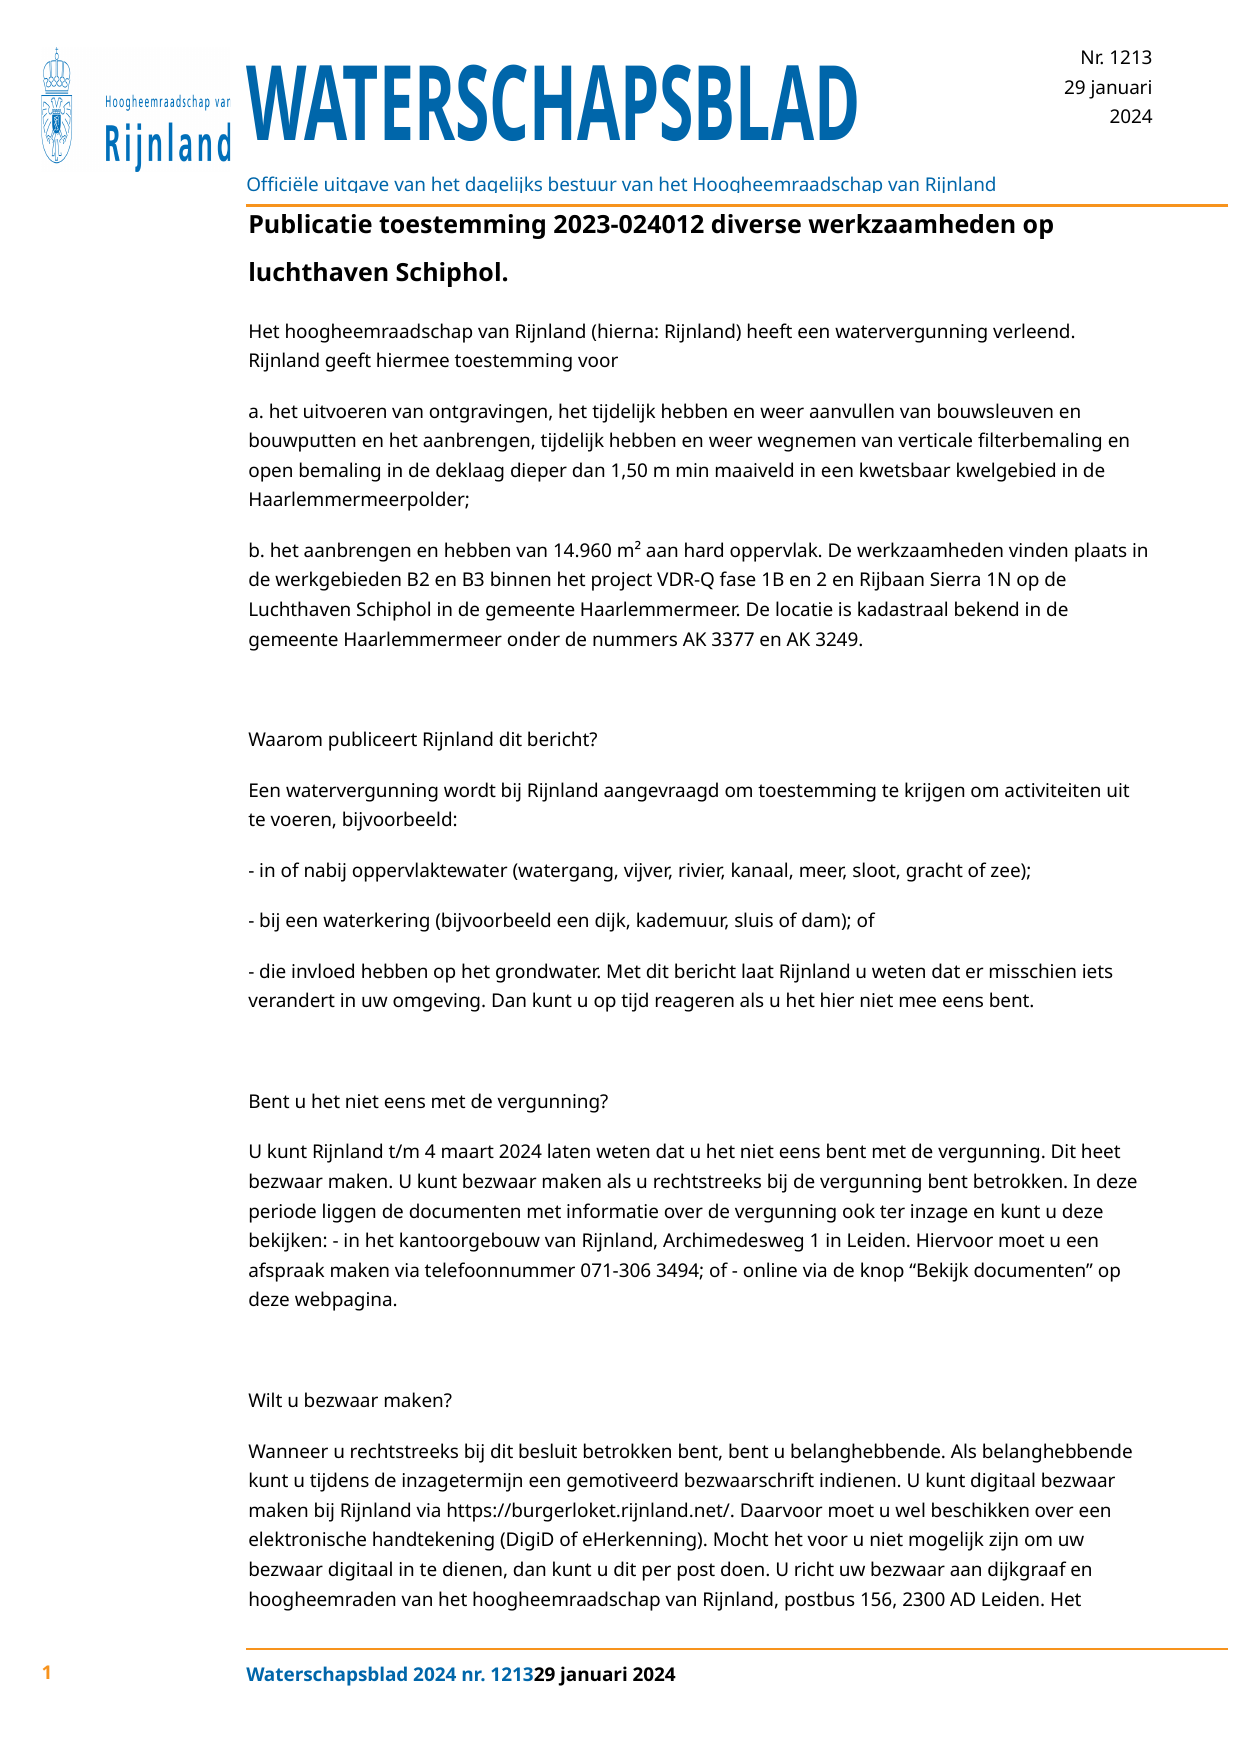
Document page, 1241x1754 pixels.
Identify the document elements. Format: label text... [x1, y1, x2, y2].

text Wilt u bezwaar maken? [248, 1387, 1152, 1413]
text Bent u het niet eens met de vergunning? [248, 1088, 1152, 1114]
text - in of nabij oppervlaktewater (watergang, vijver, rivier, kanaal, meer, sloot, gracht of zee); [248, 857, 1152, 883]
text Het hoogheemraadschap van Rijnland (hierna: Rijnland) heeft een watervergunning verleend. Rijnland geeft hiermee toestemming voor [248, 318, 1152, 373]
text Publicatie toestemming 2023-024012 diverse werkzaamheden op luchthaven Schiphol. [248, 207, 1152, 288]
text b. het aanbrengen en hebben van 14.960 m² aan hard oppervlak. De werkzaamheden vinden plaats in de werkgebieden B2 en B3 binnen het project VDR-Q fase 1B en 2 en Rijbaan Sierra 1N op de Luchthaven Schiphol in de gemeente Haarlemmermeer. De locatie is kadastraal bekend in de gemeente Haarlemmermeer onder de nummers AK 3377 en AK 3249. [248, 537, 1152, 652]
text Waarom publiceert Rijnland dit bericht? [248, 727, 1152, 752]
picture [41, 47, 231, 172]
text Een watervergunning wordt bij Rijnland aangevraagd om toestemming te krijgen om activiteiten uit te voeren, bijvoorbeeld: [248, 777, 1152, 832]
text Wanneer u rechtstreeks bij dit besluit betrokken bent, bent u belanghebbende. Als belanghebbende kunt u tijdens de inzagetermijn een gemotiveerd bezwaarschrift indienen. U kunt digitaal bezwaar maken bij Rijnland via https://burgerloket.rijnland.net/. Daarvoor moet u wel beschikken over een elektronische handtekening (DigiD of eHerkenning). Mocht het voor u niet mogelijk zijn om uw bezwaar digitaal in te dienen, dan kunt u dit per post doen. U richt uw bezwaar aan dijkgraaf en hoogheemraden van het hoogheemraadschap van Rijnland, postbus 156, 2300 AD Leiden. Het [248, 1438, 1152, 1612]
text a. het uitvoeren van ontgravingen, het tijdelijk hebben en weer aanvullen van bouwsleuven en bouwputten en het aanbrengen, tijdelijk hebben en weer wegnemen van verticale filterbemaling en open bemaling in de deklaag dieper dan 1,50 m min maaiveld in een kwetsbaar kwelgebied in de Haarlemmermeerpolder; [248, 398, 1152, 512]
text - bij een waterkering (bijvoorbeeld een dijk, kademuur, sluis of dam); of [248, 907, 1152, 933]
text - die invloed hebben op het grondwater. Met dit bericht laat Rijnland u weten dat er misschien iets verandert in uw omgeving. Dan kunt u op tijd reageren als u het hier niet mee eens bent. [248, 958, 1152, 1013]
text U kunt Rijnland t/m 4 maart 2024 laten weten dat u het niet eens bent met de vergunning. Dit heet bezwaar maken. U kunt bezwaar maken als u rechtstreeks bij de vergunning bent betrokken. In deze periode liggen de documenten met informatie over de vergunning ook ter inzage en kunt u deze bekijken: - in het kantoorgebouw van Rijnland, Archimedesweg 1 in Leiden. Hiervoor moet u een afspraak maken via telefoonnummer 071-306 3494; of - online via de knop “Bekijk documenten” op deze webpagina. [248, 1139, 1152, 1312]
